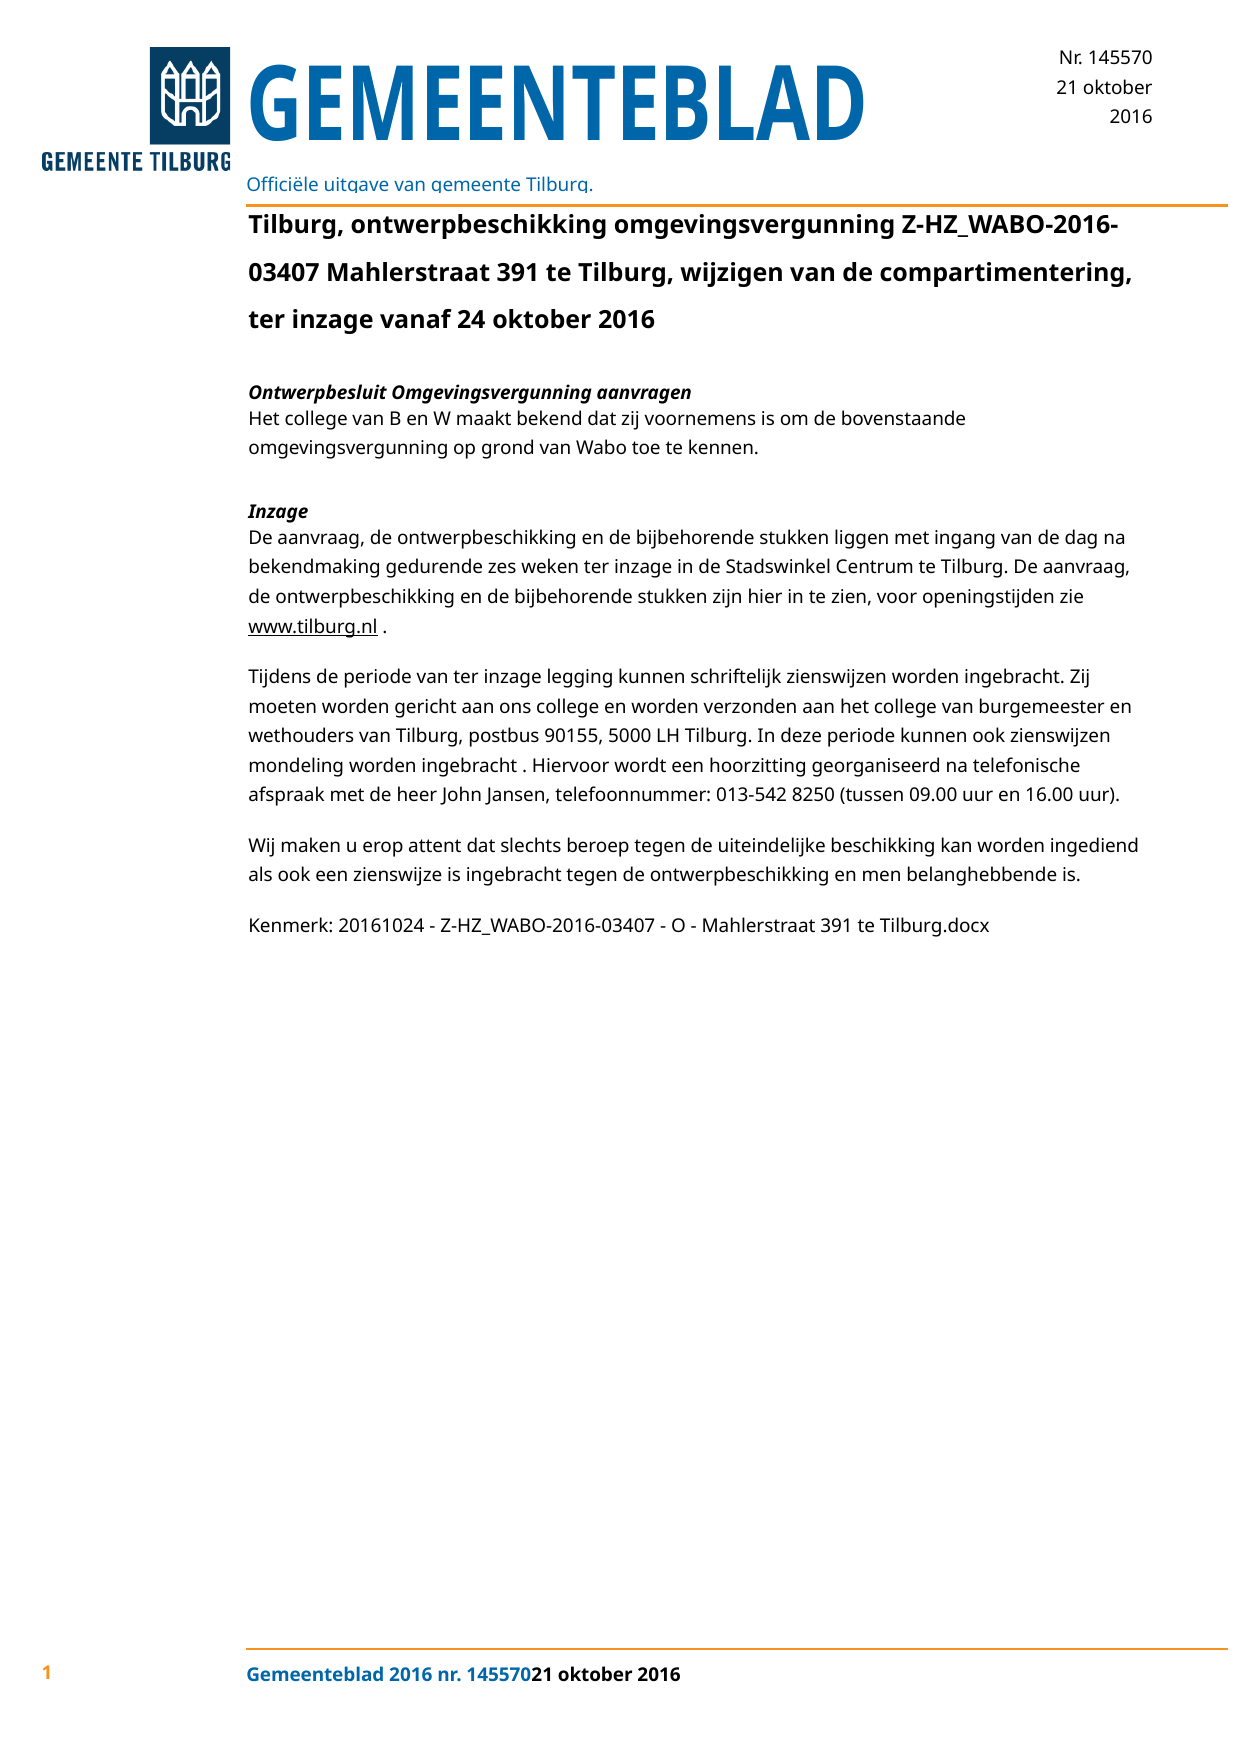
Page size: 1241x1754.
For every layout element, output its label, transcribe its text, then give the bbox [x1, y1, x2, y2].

text Wij maken u erop attent dat slechts beroep tegen de uiteindelijke beschikking kan worden ingediend als ook een zienswijze is ingebracht tegen de ontwerpbeschikking en men belanghebbende is. [248, 832, 1152, 887]
text Ontwerpbesluit Omgevingsvergunning aanvragen [248, 379, 1152, 405]
text Kenmerk: 20161024 - Z-HZ_WABO-2016-03407 - O - Mahlerstraat 391 te Tilburg.docx [248, 912, 1152, 938]
text Inzage [248, 498, 1152, 524]
text Tilburg, ontwerpbeschikking omgevingsvergunning Z-HZ_WABO-2016-03407 Mahlerstraat 391 te Tilburg, wijzigen van de compartimentering, ter inzage vanaf 24 oktober 2016 [248, 207, 1152, 336]
picture [41, 47, 231, 172]
text Tijdens de periode van ter inzage legging kunnen schriftelijk zienswijzen worden ingebracht. Zij moeten worden gericht aan ons college en worden verzonden aan het college van burgemeester en wethouders van Tilburg, postbus 90155, 5000 LH Tilburg. In deze periode kunnen ook zienswijzen mondeling worden ingebracht . Hiervoor wordt een hoorzitting georganiseerd na telefonische afspraak met de heer John Jansen, telefoonnummer: 013-542 8250 (tussen 09.00 uur en 16.00 uur). [248, 663, 1152, 807]
text De aanvraag, de ontwerpbeschikking en de bijbehorende stukken liggen met ingang van de dag na bekendmaking gedurende zes weken ter inzage in de Stadswinkel Centrum te Tilburg. De aanvraag, de ontwerpbeschikking en de bijbehorende stukken zijn hier in te zien, voor openingstijden zie www.tilburg.nl . [248, 524, 1152, 638]
text Het college van B en W maakt bekend dat zij voornemens is om de bovenstaande omgevingsvergunning op grond van Wabo toe te kennen. [248, 405, 1152, 460]
